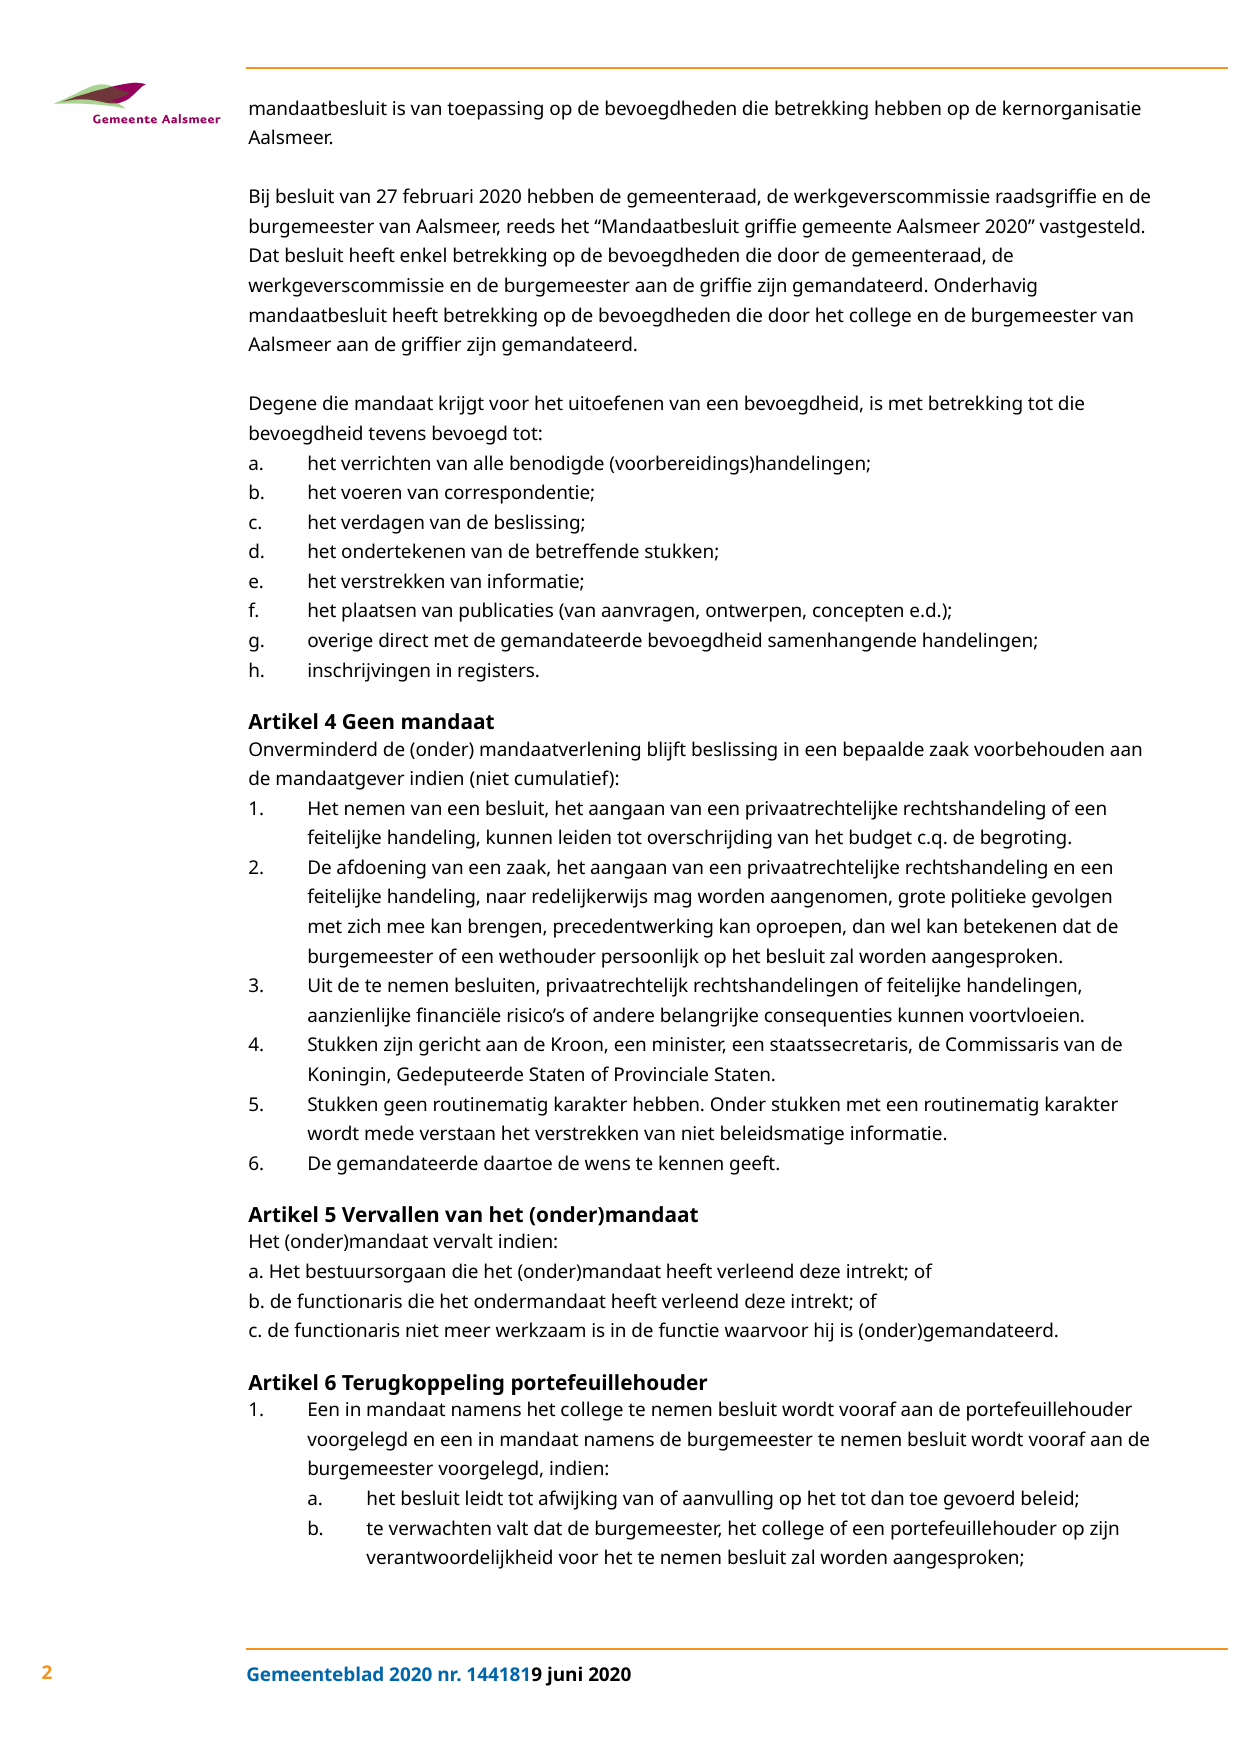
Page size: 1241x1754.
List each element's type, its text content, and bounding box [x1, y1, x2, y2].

list het verdagen van de beslissing; [248, 509, 1152, 535]
list Stukken geen routinematig karakter hebben. Onder stukken met een routinematig karakter wordt mede verstaan het verstrekken van niet beleidsmatige informatie. [248, 1091, 1152, 1146]
list het ondertekenen van de betreffende stukken; [248, 538, 1152, 564]
text Het (onder)mandaat vervalt indien: [248, 1229, 1152, 1254]
list Uit de te nemen besluiten, privaatrechtelijk rechtshandelingen of feitelijke handelingen, aanzienlijke financiële risico’s of andere belangrijke consequenties kunnen voortvloeien. [248, 972, 1152, 1028]
list het voeren van correspondentie; [248, 479, 1152, 505]
text Artikel 4 Geen mandaat [248, 707, 1152, 736]
list De afdoening van een zaak, het aangaan van een privaatrechtelijke rechtshandeling en een feitelijke handeling, naar redelijkerwijs mag worden aangenomen, grote politieke gevolgen met zich mee kan brengen, precedentwerking kan oproepen, dan wel kan betekenen dat de burgemeester of een wethouder persoonlijk op het besluit zal worden aangesproken. [248, 854, 1152, 968]
picture [41, 47, 231, 172]
list Het nemen van een besluit, het aangaan van een privaatrechtelijke rechtshandeling of een feitelijke handeling, kunnen leiden tot overschrijding van het budget c.q. de begroting. [248, 795, 1152, 850]
text Onverminderd de (onder) mandaatverlening blijft beslissing in een bepaalde zaak voorbehouden aan de mandaatgever indien (niet cumulatief): [248, 736, 1152, 791]
text Bij besluit van 27 februari 2020 hebben de gemeenteraad, de werkgeverscommissie raadsgriffie en de burgemeester van Aalsmeer, reeds het “Mandaatbesluit griffie gemeente Aalsmeer 2020” vastgesteld. Dat besluit heeft enkel betrekking op de bevoegdheden die door de gemeenteraad, de werkgeverscommissie en de burgemeester aan de griffie zijn gemandateerd. Onderhavig mandaatbesluit heeft betrekking op de bevoegdheden die door het college en de burgemeester van Aalsmeer aan de griffier zijn gemandateerd. [248, 183, 1152, 357]
list het besluit leidt tot afwijking van of aanvulling op het tot dan toe gevoerd beleid; [307, 1485, 1152, 1511]
list De gemandateerde daartoe de wens te kennen geeft. [248, 1150, 1152, 1176]
list inschrijvingen in registers. [248, 657, 1152, 683]
list het plaatsen van publicaties (van aanvragen, ontwerpen, concepten e.d.); [248, 598, 1152, 623]
text mandaatbesluit is van toepassing op de bevoegdheden die betrekking hebben op de kernorganisatie Aalsmeer. [248, 95, 1152, 150]
list het verstrekken van informatie; [248, 568, 1152, 594]
list het verrichten van alle benodigde (voorbereidings)handelingen; [248, 450, 1152, 476]
list te verwachten valt dat de burgemeester, het college of een portefeuillehouder op zijn verantwoordelijkheid voor het te nemen besluit zal worden aangesproken; [307, 1515, 1152, 1570]
list overige direct met de gemandateerde bevoegdheid samenhangende handelingen; [248, 627, 1152, 653]
text Artikel 5 Vervallen van het (onder)mandaat [248, 1200, 1152, 1229]
text Degene die mandaat krijgt voor het uitoefenen van een bevoegdheid, is met betrekking tot die bevoegdheid tevens bevoegd tot: [248, 391, 1152, 446]
text a. Het bestuursorgaan die het (onder)mandaat heeft verleend deze intrekt; of [248, 1258, 1152, 1284]
list Een in mandaat namens het college te nemen besluit wordt vooraf aan de portefeuillehouder voorgelegd en een in mandaat namens de burgemeester te nemen besluit wordt vooraf aan de burgemeester voorgelegd, indien: [248, 1396, 1152, 1481]
text Artikel 6 Terugkoppeling portefeuillehouder [248, 1368, 1152, 1396]
text b. de functionaris die het ondermandaat heeft verleend deze intrekt; of [248, 1288, 1152, 1314]
list Stukken zijn gericht aan de Kroon, een minister, een staatssecretaris, de Commissaris van de Koningin, Gedeputeerde Staten of Provinciale Staten. [248, 1032, 1152, 1087]
text c. de functionaris niet meer werkzaam is in de functie waarvoor hij is (onder)gemandateerd. [248, 1317, 1152, 1343]
